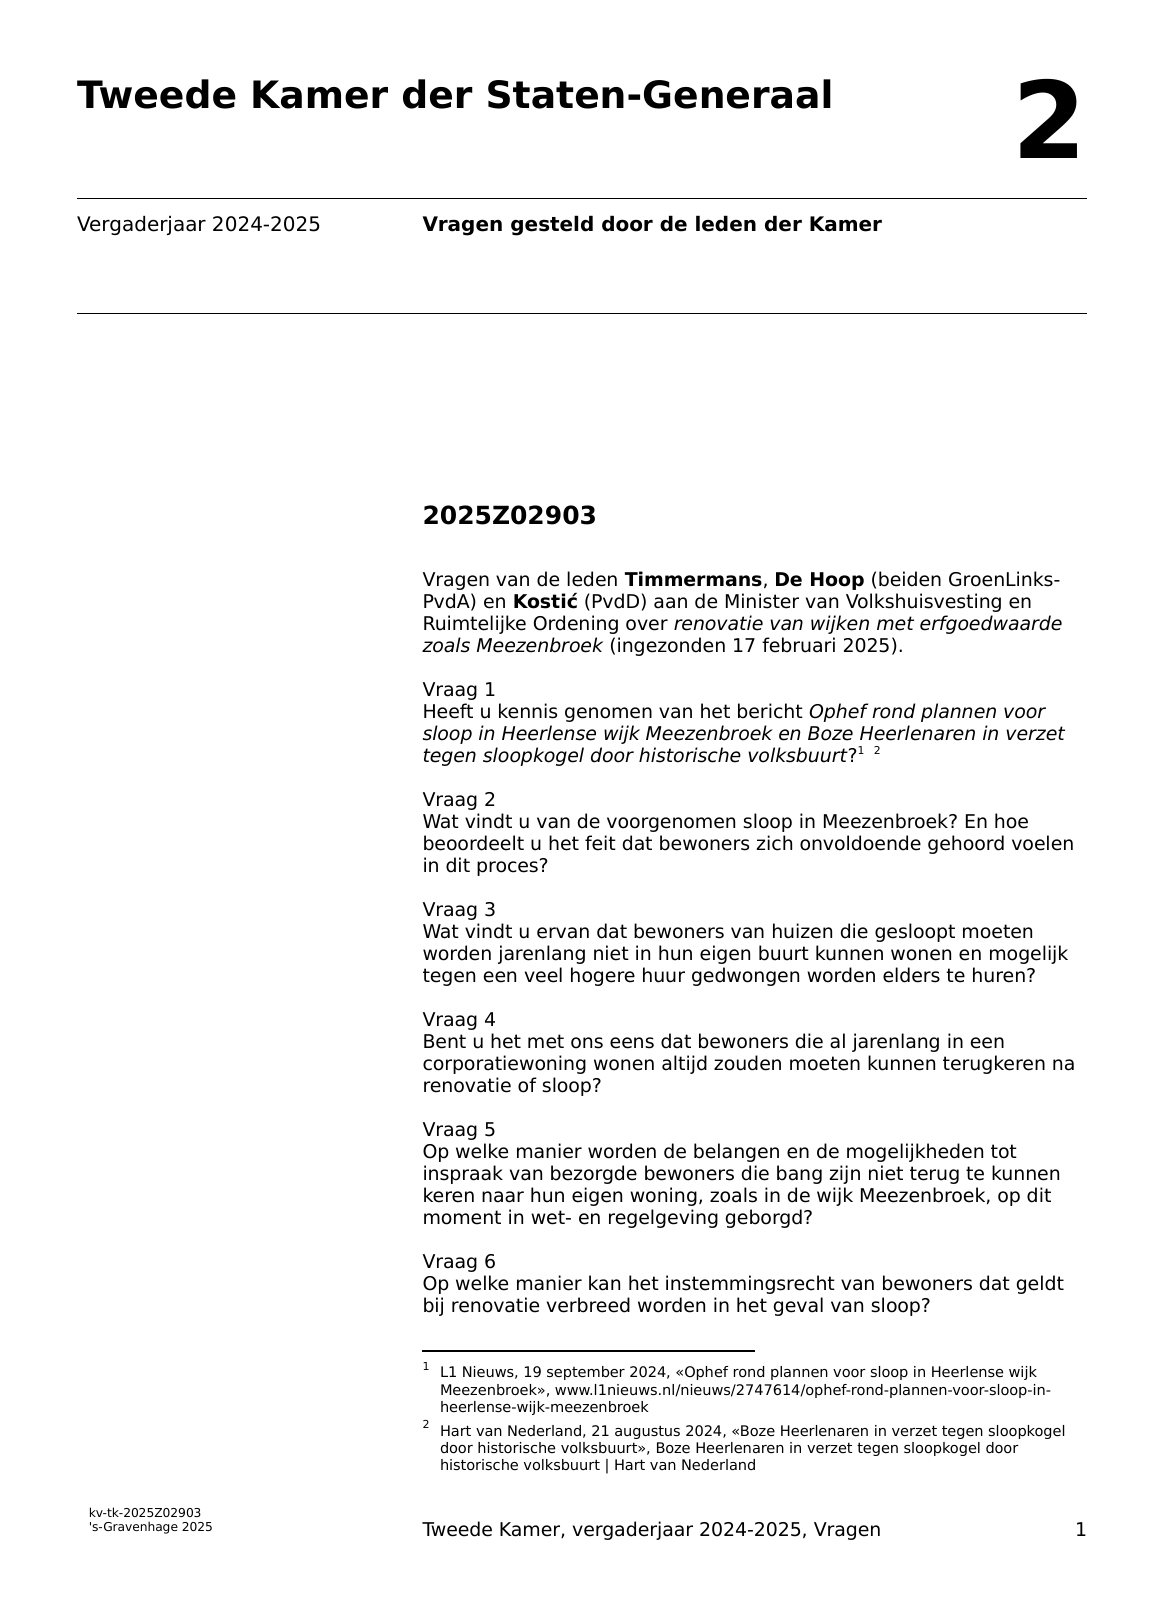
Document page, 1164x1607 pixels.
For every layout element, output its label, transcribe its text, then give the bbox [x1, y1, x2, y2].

text Wat vindt u van de voorgenomen sloop in Meezenbroek? En hoe beoordeelt u het feit dat bewoners zich onvoldoende gehoord voelen in dit proces? [422, 811, 1087, 877]
text Vraag 4 [422, 1009, 1087, 1031]
text Heeft u kennis genomen van het bericht Ophef rond plannen voor sloop in Heerlense wijk Meezenbroek en Boze Heerlenaren in verzet tegen sloopkogel door historische volksbuurt? [422, 701, 1087, 767]
text Op welke manier worden de belangen en de mogelijkheden tot inspraak van bezorgde bewoners die bang zijn niet terug te kunnen keren naar hun eigen woning, zoals in de wijk Meezenbroek, op dit moment in wet- en regelgeving geborgd? [422, 1141, 1087, 1229]
table_cell Vragen gesteld door de leden der Kamer [422, 199, 1087, 313]
text Vraag 5 [422, 1119, 1087, 1141]
table_cell Vergaderjaar 2024-2025 [77, 199, 422, 313]
text Vragen van de leden Timmermans, De Hoop (beiden GroenLinks-PvdA) en Kostić (PvdD) aan de Minister van Volkshuisvesting en Ruimtelijke Ordening over renovatie van wijken met erfgoedwaarde zoals Meezenbroek (ingezonden 17 februari 2025). [422, 569, 1087, 657]
text Vraag 2 [422, 789, 1087, 811]
table_header Tweede Kamer der Staten-Generaal [77, 59, 886, 198]
table_header 2 [886, 59, 1087, 198]
text kv-tk-2025Z02903 [88, 1506, 323, 1520]
text 's-Gravenhage 2025 [88, 1520, 323, 1534]
text 2025Z02903 [422, 501, 1087, 531]
text Bent u het met ons eens dat bewoners die al jarenlang in een corporatiewoning wonen altijd zouden moeten kunnen terugkeren na renovatie of sloop? [422, 1031, 1087, 1097]
text Op welke manier kan het instemmingsrecht van bewoners dat geldt bij renovatie verbreed worden in het geval van sloop? [422, 1273, 1087, 1317]
text Vraag 6 [422, 1251, 1087, 1273]
text Wat vindt u ervan dat bewoners van huizen die gesloopt moeten worden jarenlang niet in hun eigen buurt kunnen wonen en mogelijk tegen een veel hogere huur gedwongen worden elders te huren? [422, 921, 1087, 987]
text L1 Nieuws, 19 september 2024, «Ophef rond plannen voor sloop in Heerlense wijk Meezenbroek», www.l1nieuws.nl/nieuws/2747614/ophef-rond-plannen-voor-sloop-in-heerlense-wijk-meezenbroek [422, 1360, 1087, 1416]
text Vraag 1 [422, 679, 1087, 701]
text Hart van Nederland, 21 augustus 2024, «Boze Heerlenaren in verzet tegen sloopkogel door historische volksbuurt», Boze Heerlenaren in verzet tegen sloopkogel door historische volksbuurt | Hart van Nederland [422, 1418, 1087, 1474]
text Vraag 3 [422, 899, 1087, 921]
